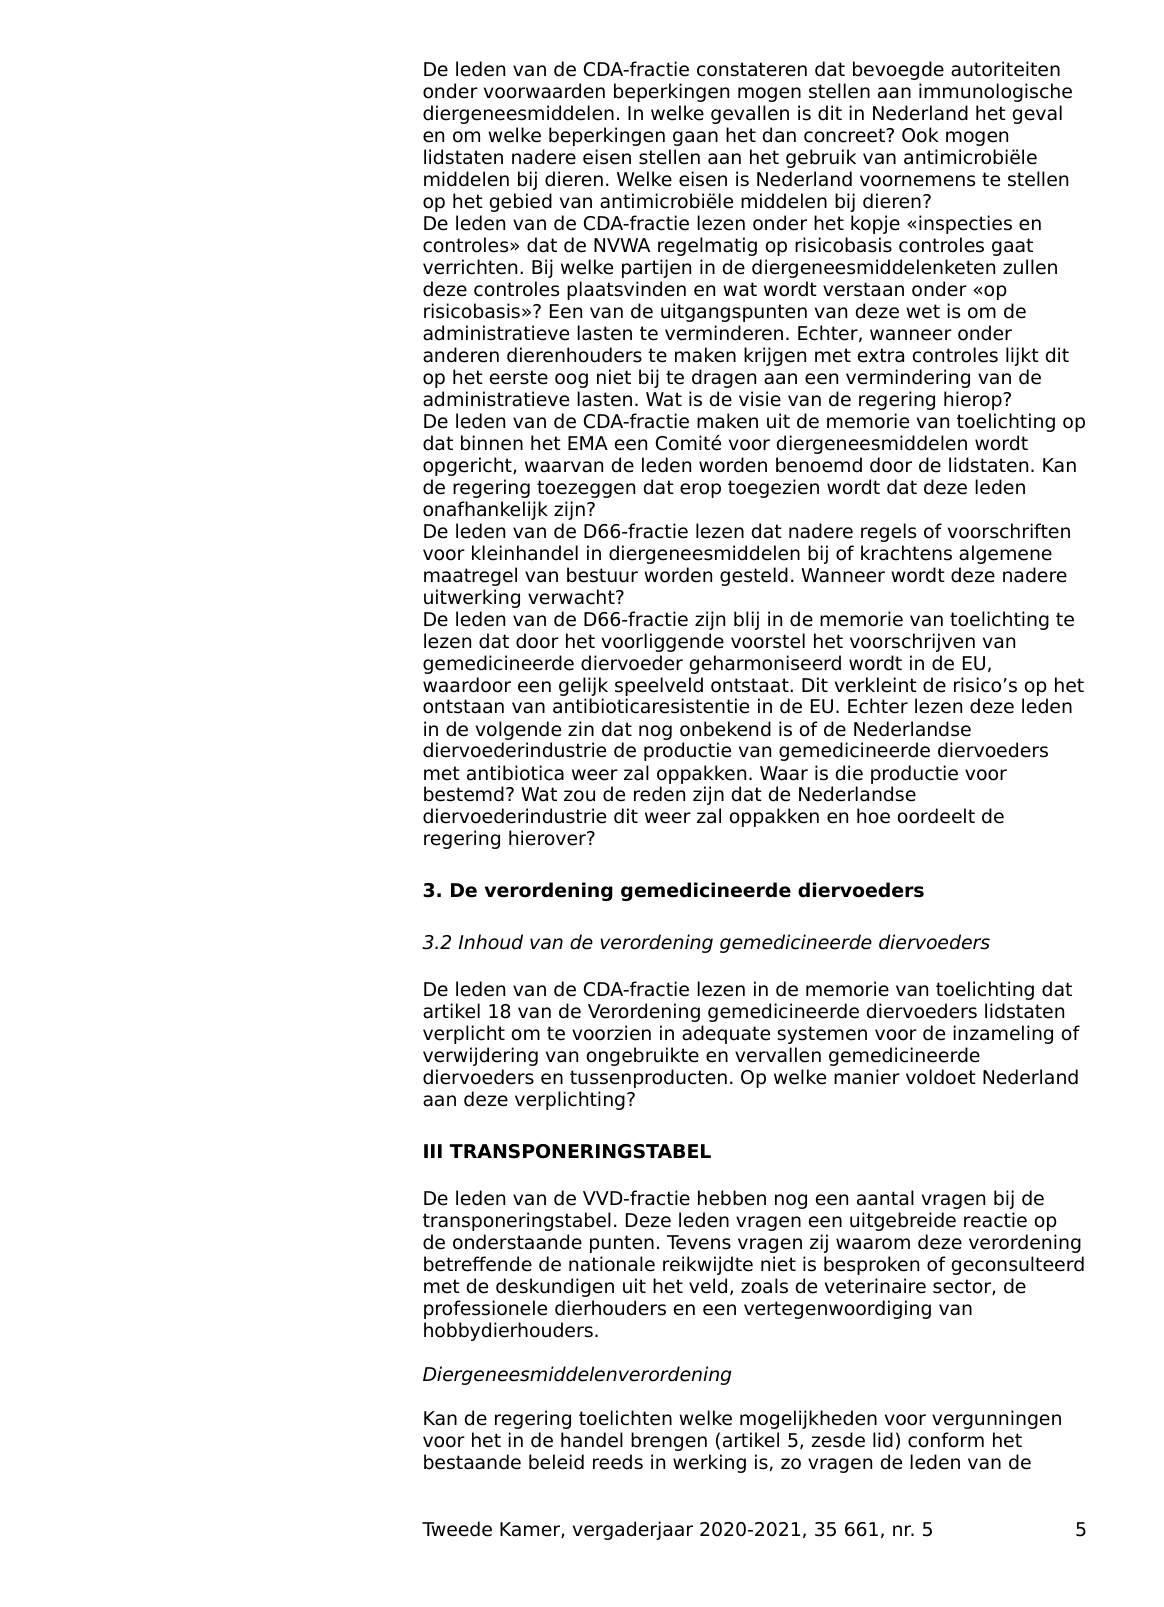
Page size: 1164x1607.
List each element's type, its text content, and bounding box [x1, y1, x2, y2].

text De leden van de D66-fractie lezen dat nadere regels of voorschriften voor kleinhandel in diergeneesmiddelen bij of krachtens algemene maatregel van bestuur worden gesteld. Wanneer wordt deze nadere uitwerking verwacht? [422, 521, 1087, 608]
text Kan de regering toelichten welke mogelijkheden voor vergunningen voor het in de handel brengen (artikel 5, zesde lid) conform het bestaande beleid reeds in werking is, zo vragen de leden van de [422, 1408, 1087, 1474]
text De leden van de CDA-fractie lezen in de memorie van toelichting dat artikel 18 van de Verordening gemedicineerde diervoeders lidstaten verplicht om te voorzien in adequate systemen voor de inzameling of verwijdering van ongebruikte en vervallen gemedicineerde diervoeders en tussenproducten. Op welke manier voldoet Nederland aan deze verplichting? [422, 979, 1087, 1111]
subtitle 3.2 Inhoud van de verordening gemedicineerde diervoeders [422, 932, 1087, 954]
text De leden van de D66-fractie zijn blij in de memorie van toelichting te lezen dat door het voorliggende voorstel het voorschrijven van gemedicineerde diervoeder geharmoniseerd wordt in de EU, waardoor een gelijk speelveld ontstaat. Dit verkleint de risico’s op het ontstaan van antibioticaresistentie in de EU. Echter lezen deze leden in de volgende zin dat nog onbekend is of de Nederlandse diervoederindustrie de productie van gemedicineerde diervoeders met antibiotica weer zal oppakken. Waar is die productie voor bestemd? Wat zou de reden zijn dat de Nederlandse diervoederindustrie dit weer zal oppakken en hoe oordeelt de regering hierover? [422, 608, 1087, 850]
text De leden van de CDA-fractie constateren dat bevoegde autoriteiten onder voorwaarden beperkingen mogen stellen aan immunologische diergeneesmiddelen. In welke gevallen is dit in Nederland het geval en om welke beperkingen gaan het dan concreet? Ook mogen lidstaten nadere eisen stellen aan het gebruik van antimicrobiële middelen bij dieren. Welke eisen is Nederland voornemens te stellen op het gebied van antimicrobiële middelen bij dieren? [422, 59, 1087, 213]
subtitle 3. De verordening gemedicineerde diervoeders [422, 880, 1087, 902]
text De leden van de VVD-fractie hebben nog een aantal vragen bij de transponeringstabel. Deze leden vragen een uitgebreide reactie op de onderstaande punten. Tevens vragen zij waarom deze verordening betreffende de nationale reikwijdte niet is besproken of geconsulteerd met de deskundigen uit het veld, zoals de veterinaire sector, de professionele dierhouders en een vertegenwoordiging van hobbydierhouders. [422, 1188, 1087, 1342]
subtitle Diergeneesmiddelenverordening [422, 1364, 1087, 1386]
text De leden van de CDA-fractie lezen onder het kopje «inspecties en controles» dat de NVWA regelmatig op risicobasis controles gaat verrichten. Bij welke partijen in de diergeneesmiddelenketen zullen deze controles plaatsvinden en wat wordt verstaan onder «op risicobasis»? Een van de uitgangspunten van deze wet is om de administratieve lasten te verminderen. Echter, wanneer onder anderen dierenhouders te maken krijgen met extra controles lijkt dit op het eerste oog niet bij te dragen aan een vermindering van de administratieve lasten. Wat is de visie van de regering hierop? [422, 213, 1087, 411]
subtitle III TRANSPONERINGSTABEL [422, 1141, 1087, 1163]
text De leden van de CDA-fractie maken uit de memorie van toelichting op dat binnen het EMA een Comité voor diergeneesmiddelen wordt opgericht, waarvan de leden worden benoemd door de lidstaten. Kan de regering toezeggen dat erop toegezien wordt dat deze leden onafhankelijk zijn? [422, 411, 1087, 521]
